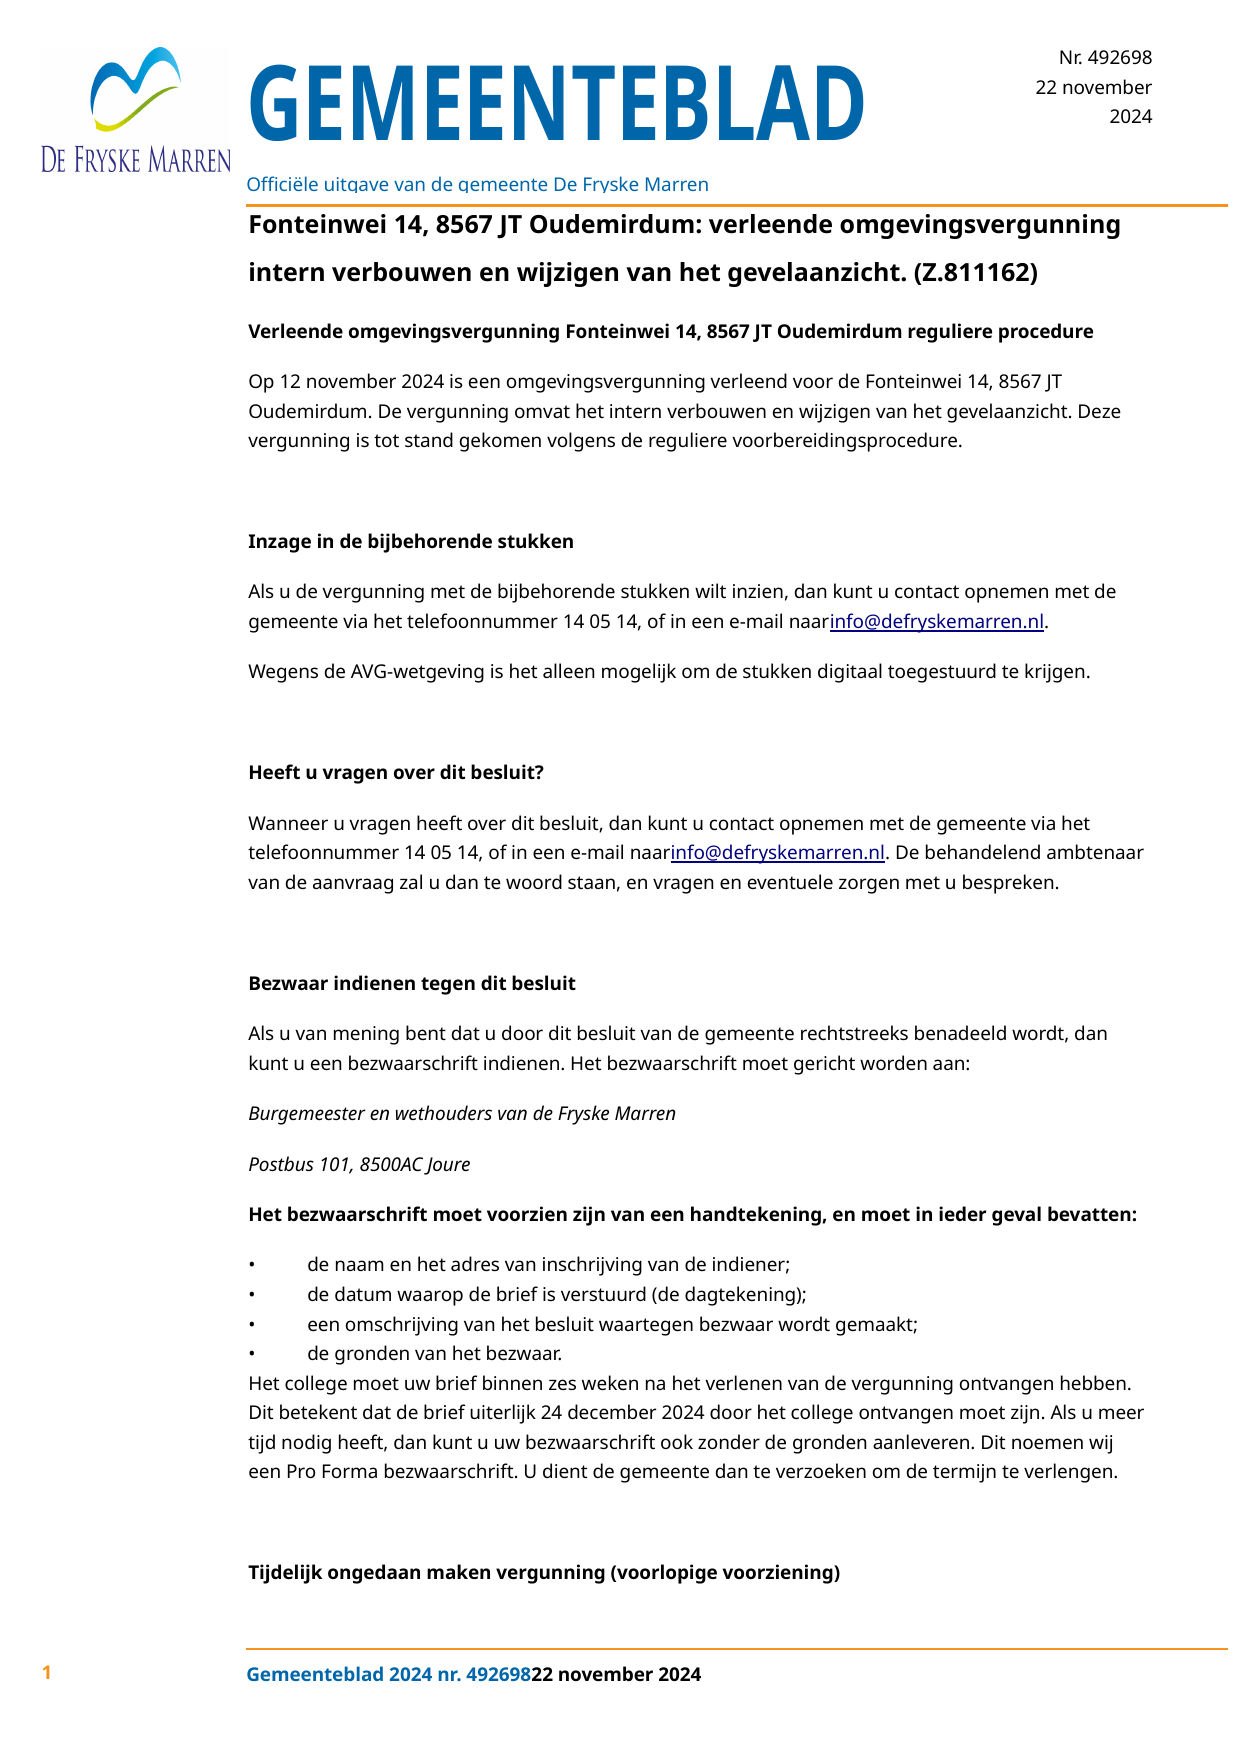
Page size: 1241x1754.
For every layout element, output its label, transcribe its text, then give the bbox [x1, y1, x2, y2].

text Het college moet uw brief binnen zes weken na het verlenen van de vergunning ontvangen hebben. Dit betekent dat de brief uiterlijk 24 december 2024 door het college ontvangen moet zijn. Als u meer tijd nodig heeft, dan kunt u uw bezwaarschrift ook zonder de gronden aanleveren. Dit noemen wij een Pro Forma bezwaarschrift. U dient de gemeente dan te verzoeken om de termijn te verlengen. [248, 1370, 1152, 1484]
text Wanneer u vragen heeft over dit besluit, dan kunt u contact opnemen met de gemeente via het telefoonnummer 14 05 14, of in een e-mail naarinfo@defryskemarren.nl. De behandelend ambtenaar van de aanvraag zal u dan te woord staan, en vragen en eventuele zorgen met u bespreken. [248, 810, 1152, 895]
text Als u de vergunning met de bijbehorende stukken wilt inzien, dan kunt u contact opnemen met de gemeente via het telefoonnummer 14 05 14, of in een e-mail naarinfo@defryskemarren.nl. [248, 579, 1152, 634]
text Bezwaar indienen tegen dit besluit [248, 970, 1152, 996]
text Tijdelijk ongedaan maken vergunning (voorlopige voorziening) [248, 1559, 1152, 1585]
text Verleende omgevingsvergunning Fonteinwei 14, 8567 JT Oudemirdum reguliere procedure [248, 318, 1152, 344]
text Op 12 november 2024 is een omgevingsvergunning verleend voor de Fonteinwei 14, 8567 JT Oudemirdum. De vergunning omvat het intern verbouwen en wijzigen van het gevelaanzicht. Deze vergunning is tot stand gekomen volgens de reguliere voorbereidingsprocedure. [248, 368, 1152, 453]
text Als u van mening bent dat u door dit besluit van de gemeente rechtstreeks benadeeld wordt, dan kunt u een bezwaarschrift indienen. Het bezwaarschrift moet gericht worden aan: [248, 1020, 1152, 1076]
text Postbus 101, 8500AC Joure [248, 1151, 1152, 1177]
list de datum waarop de brief is verstuurd (de dagtekening); [248, 1281, 1152, 1307]
text Inzage in de bijbehorende stukken [248, 528, 1152, 554]
list de naam en het adres van inschrijving van de indiener; [248, 1252, 1152, 1277]
text Wegens de AVG-wetgeving is het alleen mogelijk om de stukken digitaal toegestuurd te krijgen. [248, 659, 1152, 684]
list de gronden van het bezwaar. [248, 1340, 1152, 1366]
text Het bezwaarschrift moet voorzien zijn van een handtekening, en moet in ieder geval bevatten: [248, 1201, 1152, 1227]
picture [41, 47, 231, 172]
list een omschrijving van het besluit waartegen bezwaar wordt gemaakt; [248, 1311, 1152, 1337]
text Burgemeester en wethouders van de Fryske Marren [248, 1100, 1152, 1126]
text Heeft u vragen over dit besluit? [248, 759, 1152, 785]
text Fonteinwei 14, 8567 JT Oudemirdum: verleende omgevingsvergunning intern verbouwen en wijzigen van het gevelaanzicht. (Z.811162) [248, 207, 1152, 288]
